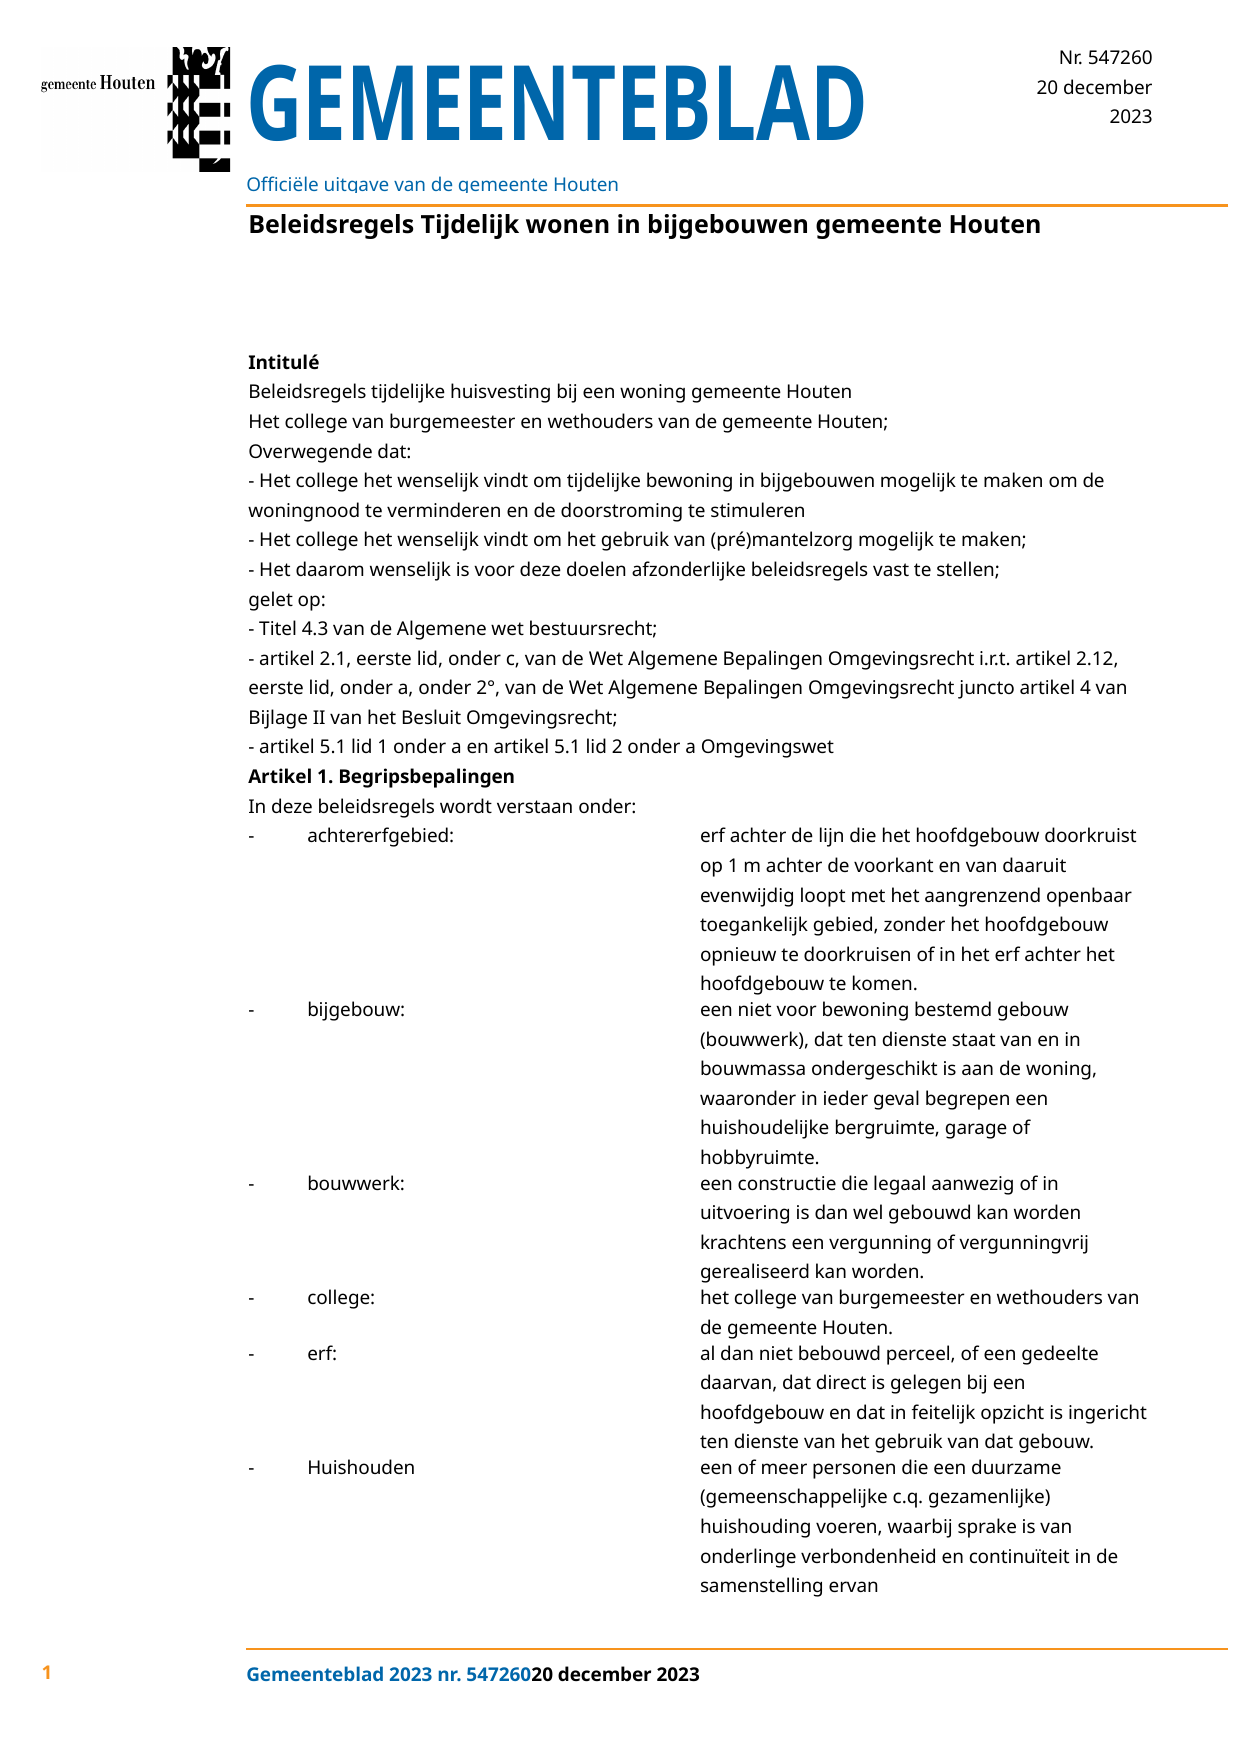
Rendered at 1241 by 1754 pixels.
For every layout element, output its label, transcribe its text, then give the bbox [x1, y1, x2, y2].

table_cell Huishouden [248, 1454, 700, 1598]
table_cell erf: [248, 1340, 700, 1454]
text Intitulé [248, 349, 1152, 375]
text - Het college het wenselijk vindt om het gebruik van (pré)mantelzorg mogelijk te maken; [248, 527, 1152, 552]
text gelet op: [248, 586, 1152, 612]
text - artikel 2.1, eerste lid, onder c, van de Wet Algemene Bepalingen Omgevingsrecht i.r.t. artikel 2.12, eerste lid, onder a, onder 2°, van de Wet Algemene Bepalingen Omgevingsrecht juncto artikel 4 van Bijlage II van het Besluit Omgevingsrecht; [248, 645, 1152, 730]
table_header erf achter de lijn die het hoofdgebouw doorkruist op 1 m achter de voorkant en van daaruit evenwijdig loopt met het aangrenzend openbaar toegankelijk gebied, zonder het hoofdgebouw opnieuw te doorkruisen of in het erf achter het hoofdgebouw te komen. [700, 823, 1152, 996]
table_cell een of meer personen die een duurzame (gemeenschappelijke c.q. gezamenlijke) huishouding voeren, waarbij sprake is van onderlinge verbondenheid en continuïteit in de samenstelling ervan [700, 1454, 1152, 1598]
table_cell bouwwerk: [248, 1170, 700, 1284]
table_cell een constructie die legaal aanwezig of in uitvoering is dan wel gebouwd kan worden krachtens een vergunning of vergunningvrij gerealiseerd kan worden. [700, 1170, 1152, 1284]
text Overwegende dat: [248, 438, 1152, 464]
text - Het college het wenselijk vindt om tijdelijke bewoning in bijgebouwen mogelijk te maken om de woningnood te verminderen en de doorstroming te stimuleren [248, 467, 1152, 523]
table_header achtererfgebied: [248, 823, 700, 996]
table_cell bijgebouw: [248, 996, 700, 1170]
text - Titel 4.3 van de Algemene wet bestuursrecht; [248, 615, 1152, 641]
text Artikel 1. Begripsbepalingen [248, 763, 1152, 789]
text Beleidsregels Tijdelijk wonen in bijgebouwen gemeente Houten [248, 207, 1152, 241]
text - Het daarom wenselijk is voor deze doelen afzonderlijke beleidsregels vast te stellen; [248, 556, 1152, 582]
text In deze beleidsregels wordt verstaan onder: [248, 793, 1152, 819]
text - artikel 5.1 lid 1 onder a en artikel 5.1 lid 2 onder a Omgevingswet [248, 734, 1152, 759]
table_cell een niet voor bewoning bestemd gebouw (bouwwerk), dat ten dienste staat van en in bouwmassa ondergeschikt is aan de woning, waaronder in ieder geval begrepen een huishoudelijke bergruimte, garage of hobbyruimte. [700, 996, 1152, 1170]
text Het college van burgemeester en wethouders van de gemeente Houten; [248, 408, 1152, 434]
text Beleidsregels tijdelijke huisvesting bij een woning gemeente Houten [248, 379, 1152, 404]
table_cell het college van burgemeester en wethouders van de gemeente Houten. [700, 1284, 1152, 1340]
table_cell college: [248, 1284, 700, 1340]
picture [41, 47, 231, 172]
table_cell al dan niet bebouwd perceel, of een gedeelte daarvan, dat direct is gelegen bij een hoofdgebouw en dat in feitelijk opzicht is ingericht ten dienste van het gebruik van dat gebouw. [700, 1340, 1152, 1454]
